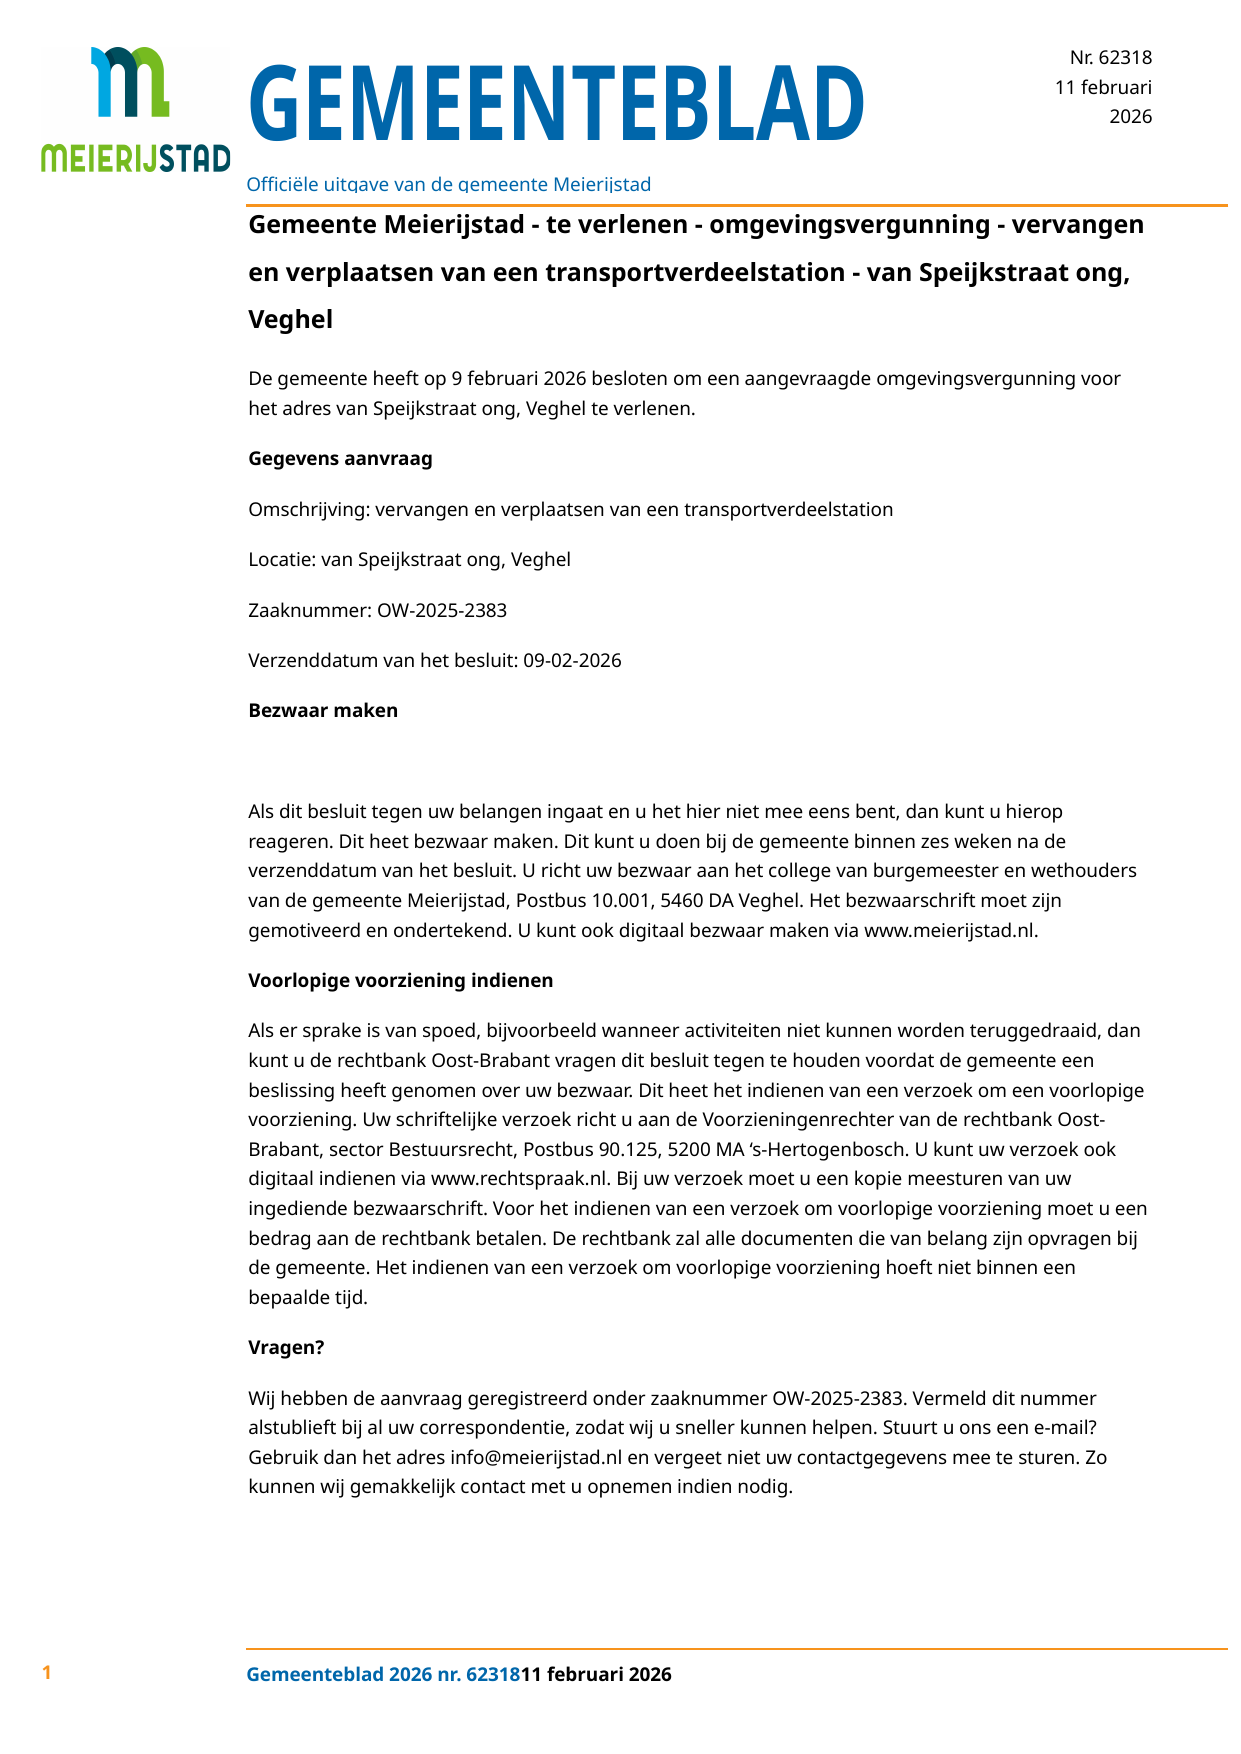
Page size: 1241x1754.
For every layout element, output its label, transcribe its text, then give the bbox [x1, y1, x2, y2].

text Gemeente Meierijstad - te verlenen - omgevingsvergunning - vervangen en verplaatsen van een transportverdeelstation - van Speijkstraat ong, Veghel [248, 207, 1152, 336]
text Vragen? [248, 1334, 1152, 1360]
text Gegevens aanvraag [248, 446, 1152, 471]
text Wij hebben de aanvraag geregistreerd onder zaaknummer OW-2025-2383. Vermeld dit nummer alstublieft bij al uw correspondentie, zodat wij u sneller kunnen helpen. Stuurt u ons een e-mail? Gebruik dan het adres info@meierijstad.nl en vergeet niet uw contactgegevens mee te sturen. Zo kunnen wij gemakkelijk contact met u opnemen indien nodig. [248, 1385, 1152, 1499]
picture [41, 47, 231, 172]
text Omschrijving: vervangen en verplaatsen van een transportverdeelstation [248, 496, 1152, 522]
text Als dit besluit tegen uw belangen ingaat en u het hier niet mee eens bent, dan kunt u hierop reageren. Dit heet bezwaar maken. Dit kunt u doen bij de gemeente binnen zes weken na de verzenddatum van het besluit. U richt uw bezwaar aan het college van burgemeester en wethouders van de gemeente Meierijstad, Postbus 10.001, 5460 DA Veghel. Het bezwaarschrift moet zijn gemotiveerd en ondertekend. U kunt ook digitaal bezwaar maken via www.meierijstad.nl. [248, 798, 1152, 942]
text Zaaknummer: OW-2025-2383 [248, 597, 1152, 622]
text Voorlopige voorziening indienen [248, 967, 1152, 993]
text Verzenddatum van het besluit: 09-02-2026 [248, 647, 1152, 673]
text Bezwaar maken [248, 698, 1152, 723]
text Locatie: van Speijkstraat ong, Veghel [248, 546, 1152, 572]
text Als er sprake is van spoed, bijvoorbeeld wanneer activiteiten niet kunnen worden teruggedraaid, dan kunt u de rechtbank Oost-Brabant vragen dit besluit tegen te houden voordat de gemeente een beslissing heeft genomen over uw bezwaar. Dit heet het indienen van een verzoek om een voorlopige voorziening. Uw schriftelijke verzoek richt u aan de Voorzieningenrechter van de rechtbank Oost-Brabant, sector Bestuursrecht, Postbus 90.125, 5200 MA ‘s-Hertogenbosch. U kunt uw verzoek ook digitaal indienen via www.rechtspraak.nl. Bij uw verzoek moet u een kopie meesturen van uw ingediende bezwaarschrift. Voor het indienen van een verzoek om voorlopige voorziening moet u een bedrag aan de rechtbank betalen. De rechtbank zal alle documenten die van belang zijn opvragen bij de gemeente. Het indienen van een verzoek om voorlopige voorziening hoeft niet binnen een bepaalde tijd. [248, 1018, 1152, 1309]
text De gemeente heeft op 9 februari 2026 besloten om een aangevraagde omgevingsvergunning voor het adres van Speijkstraat ong, Veghel te verlenen. [248, 366, 1152, 421]
